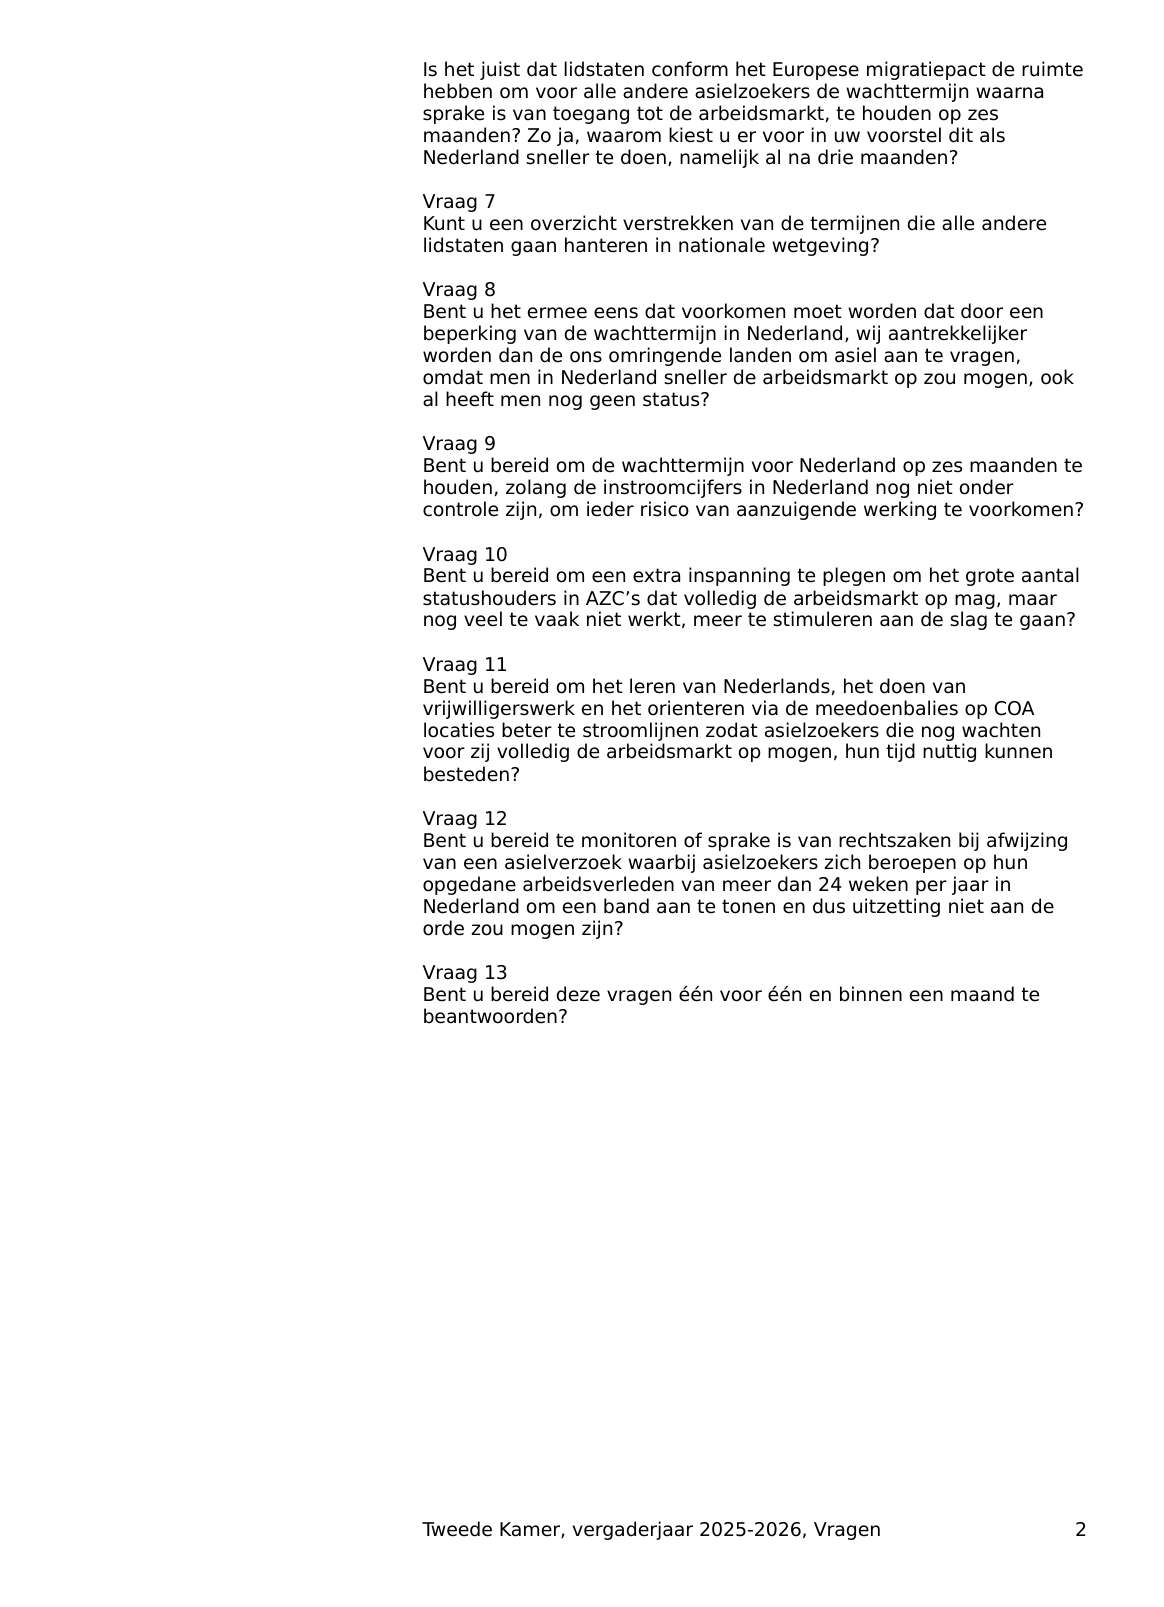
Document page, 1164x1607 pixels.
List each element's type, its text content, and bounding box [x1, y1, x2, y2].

text Bent u bereid deze vragen één voor één en binnen een maand te beantwoorden? [422, 984, 1087, 1028]
text Bent u bereid om een extra inspanning te plegen om het grote aantal statushouders in AZC’s dat volledig de arbeidsmarkt op mag, maar nog veel te vaak niet werkt, meer te stimuleren aan de slag te gaan? [422, 565, 1087, 631]
text Vraag 11 [422, 653, 1087, 676]
text Vraag 7 [422, 191, 1087, 213]
text Bent u het ermee eens dat voorkomen moet worden dat door een beperking van de wachttermijn in Nederland, wij aantrekkelijker worden dan de ons omringende landen om asiel aan te vragen, omdat men in Nederland sneller de arbeidsmarkt op zou mogen, ook al heeft men nog geen status? [422, 301, 1087, 411]
text Vraag 8 [422, 279, 1087, 301]
text Vraag 9 [422, 433, 1087, 455]
text Bent u bereid te monitoren of sprake is van rechtszaken bij afwijzing van een asielverzoek waarbij asielzoekers zich beroepen op hun opgedane arbeidsverleden van meer dan 24 weken per jaar in Nederland om een band aan te tonen en dus uitzetting niet aan de orde zou mogen zijn? [422, 829, 1087, 939]
text Is het juist dat lidstaten conform het Europese migratiepact de ruimte hebben om voor alle andere asielzoekers de wachttermijn waarna sprake is van toegang tot de arbeidsmarkt, te houden op zes maanden? Zo ja, waarom kiest u er voor in uw voorstel dit als Nederland sneller te doen, namelijk al na drie maanden? [422, 59, 1087, 169]
text Vraag 12 [422, 808, 1087, 829]
text Vraag 10 [422, 543, 1087, 565]
text Bent u bereid om het leren van Nederlands, het doen van vrijwilligerswerk en het orienteren via de meedoenbalies op COA locaties beter te stroomlijnen zodat asielzoekers die nog wachten voor zij volledig de arbeidsmarkt op mogen, hun tijd nuttig kunnen besteden? [422, 676, 1087, 785]
text Kunt u een overzicht verstrekken van de termijnen die alle andere lidstaten gaan hanteren in nationale wetgeving? [422, 213, 1087, 257]
text Bent u bereid om de wachttermijn voor Nederland op zes maanden te houden, zolang de instroomcijfers in Nederland nog niet onder controle zijn, om ieder risico van aanzuigende werking te voorkomen? [422, 455, 1087, 521]
text Vraag 13 [422, 962, 1087, 984]
